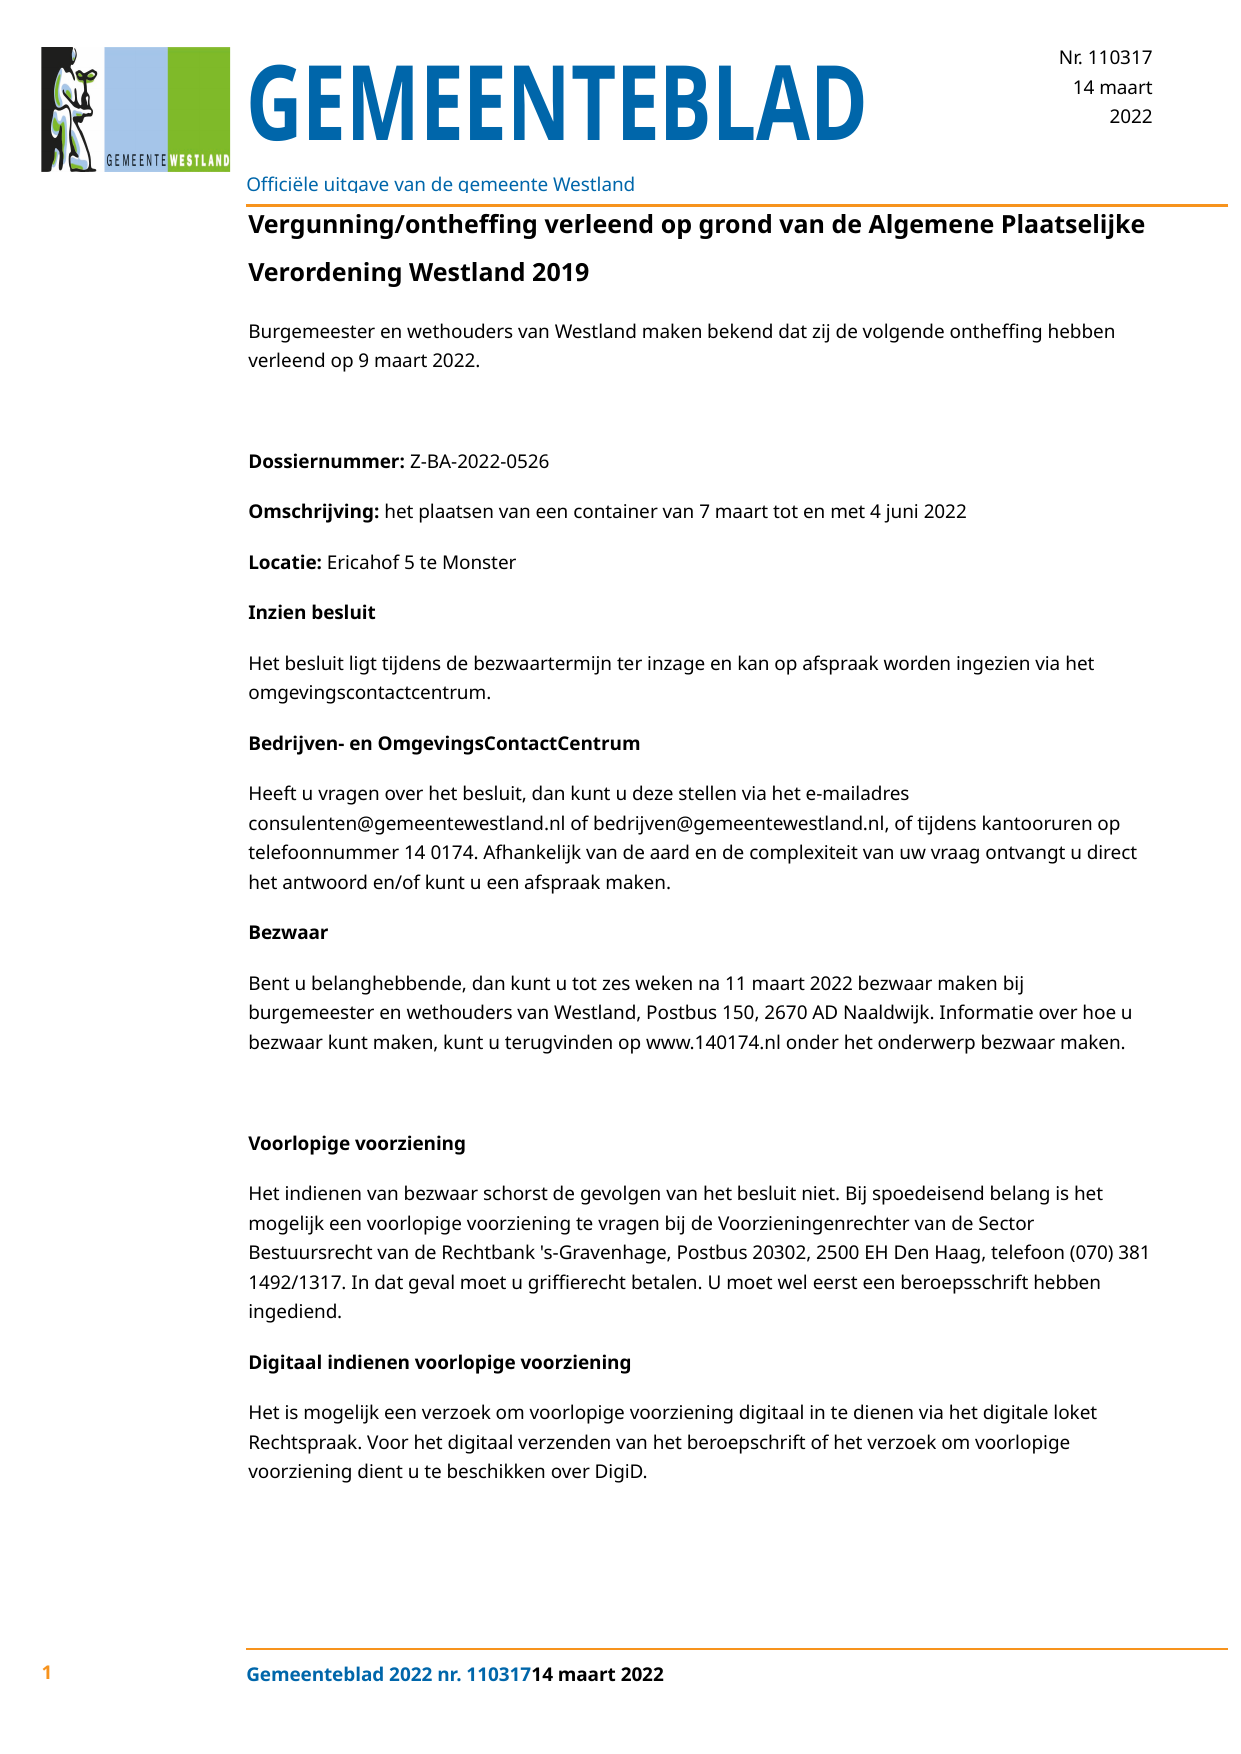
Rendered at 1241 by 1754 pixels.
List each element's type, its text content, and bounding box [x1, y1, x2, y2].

text Bezwaar [248, 919, 1152, 945]
text Het is mogelijk een verzoek om voorlopige voorziening digitaal in te dienen via het digitale loket Rechtspraak. Voor het digitaal verzenden van het beroepschrift of het verzoek om voorlopige voorziening dient u te beschikken over DigiD. [248, 1399, 1152, 1484]
text Burgemeester en wethouders van Westland maken bekend dat zij de volgende ontheffing hebben verleend op 9 maart 2022. [248, 318, 1152, 373]
text Dossiernummer: Z-BA-2022-0526 [248, 448, 1152, 474]
text Bedrijven- en OmgevingsContactCentrum [248, 730, 1152, 756]
text Omschrijving: het plaatsen van een container van 7 maart tot en met 4 juni 2022 [248, 499, 1152, 524]
text Locatie: Ericahof 5 te Monster [248, 549, 1152, 575]
picture [41, 47, 231, 172]
text Vergunning/ontheffing verleend op grond van de Algemene Plaatselijke Verordening Westland 2019 [248, 207, 1152, 288]
text Het besluit ligt tijdens de bezwaartermijn ter inzage en kan op afspraak worden ingezien via het omgevingscontactcentrum. [248, 650, 1152, 705]
text Bent u belanghebbende, dan kunt u tot zes weken na 11 maart 2022 bezwaar maken bij burgemeester en wethouders van Westland, Postbus 150, 2670 AD Naaldwijk. Informatie over hoe u bezwaar kunt maken, kunt u terugvinden op www.140174.nl onder het onderwerp bezwaar maken. [248, 970, 1152, 1055]
text Voorlopige voorziening [248, 1130, 1152, 1156]
text Inzien besluit [248, 599, 1152, 625]
text Digitaal indienen voorlopige voorziening [248, 1349, 1152, 1375]
text Het indienen van bezwaar schorst de gevolgen van het besluit niet. Bij spoedeisend belang is het mogelijk een voorlopige voorziening te vragen bij de Voorzieningenrechter van de Sector Bestuursrecht van de Rechtbank 's-Gravenhage, Postbus 20302, 2500 EH Den Haag, telefoon (070) 381 1492/1317. In dat geval moet u griffierecht betalen. U moet wel eerst een beroepsschrift hebben ingediend. [248, 1180, 1152, 1324]
text Heeft u vragen over het besluit, dan kunt u deze stellen via het e-mailadres consulenten@gemeentewestland.nl of bedrijven@gemeentewestland.nl, of tijdens kantooruren op telefoonnummer 14 0174. Afhankelijk van de aard en de complexiteit van uw vraag ontvangt u direct het antwoord en/of kunt u een afspraak maken. [248, 780, 1152, 895]
